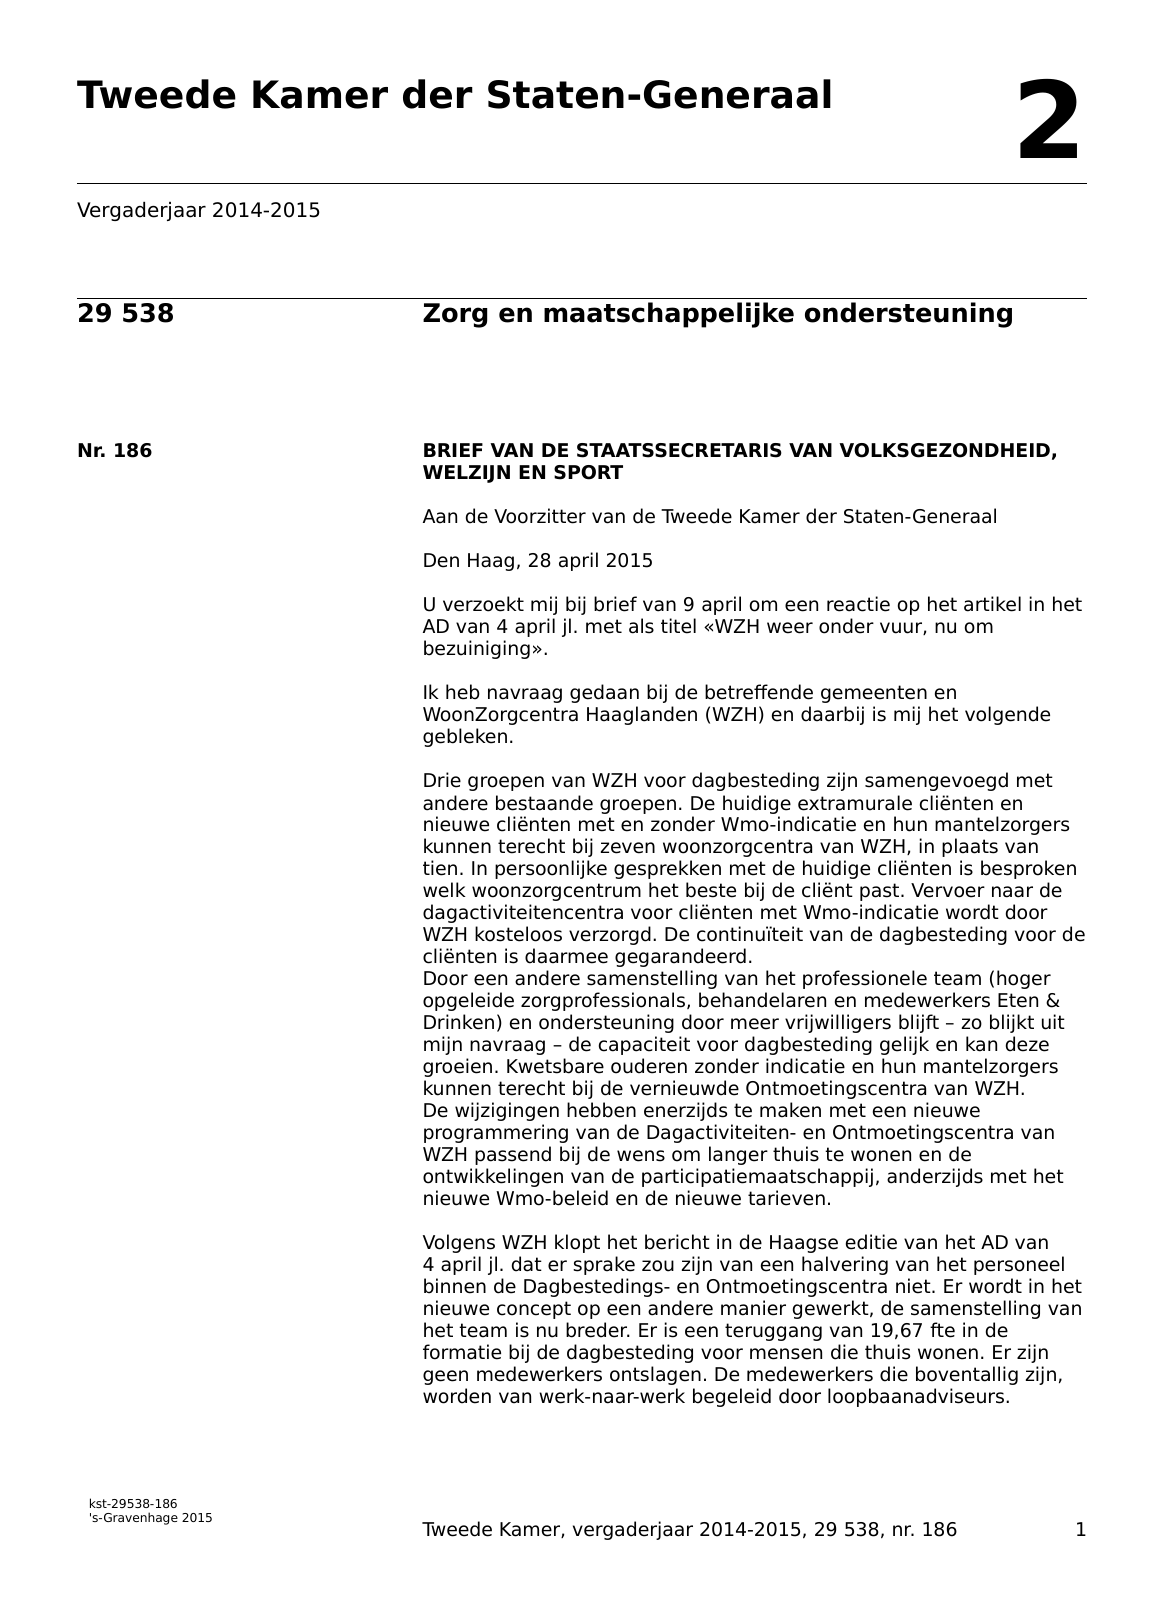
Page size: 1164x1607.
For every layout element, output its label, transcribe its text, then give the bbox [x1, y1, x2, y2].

text kst-29538-186 [88, 1497, 323, 1511]
table_header Tweede Kamer der Staten-Generaal [77, 59, 886, 183]
table_cell Vergaderjaar 2014-2015 [77, 184, 1087, 298]
text 's-Gravenhage 2015 [88, 1511, 323, 1525]
text Ik heb navraag gedaan bij de betreffende gemeenten en WoonZorgcentra Haaglanden (WZH) en daarbij is mij het volgende gebleken. [422, 682, 1087, 748]
subtitle 29 538 Zorg en maatschappelijke ondersteuning [77, 299, 1087, 329]
text Drie groepen van WZH voor dagbesteding zijn samengevoegd met andere bestaande groepen. De huidige extramurale cliënten en nieuwe cliënten met en zonder Wmo-indicatie en hun mantelzorgers kunnen terecht bij zeven woonzorgcentra van WZH, in plaats van tien. In persoonlijke gesprekken met de huidige cliënten is besproken welk woonzorgcentrum het beste bij de cliënt past. Vervoer naar de dagactiviteitencentra voor cliënten met Wmo-indicatie wordt door WZH kosteloos verzorgd. De continuïteit van de dagbesteding voor de cliënten is daarmee gegarandeerd. [422, 770, 1087, 968]
subtitle Nr. 186 BRIEF VAN DE STAATSSECRETARIS VAN VOLKSGEZONDHEID, WELZIJN EN SPORT [77, 440, 1087, 484]
text De wijzigingen hebben enerzijds te maken met een nieuwe programmering van de Dagactiviteiten- en Ontmoetingscentra van WZH passend bij de wens om langer thuis te wonen en de ontwikkelingen van de participatiemaatschappij, anderzijds met het nieuwe Wmo-beleid en de nieuwe tarieven. [422, 1100, 1087, 1210]
text Volgens WZH klopt het bericht in de Haagse editie van het AD van 4 april jl. dat er sprake zou zijn van een halvering van het personeel binnen de Dagbestedings- en Ontmoetingscentra niet. Er wordt in het nieuwe concept op een andere manier gewerkt, de samenstelling van het team is nu breder. Er is een teruggang van 19,67 fte in de formatie bij de dagbesteding voor mensen die thuis wonen. Er zijn geen medewerkers ontslagen. De medewerkers die boventallig zijn, worden van werk-naar-werk begeleid door loopbaanadviseurs. [422, 1232, 1087, 1408]
text Door een andere samenstelling van het professionele team (hoger opgeleide zorgprofessionals, behandelaren en medewerkers Eten & Drinken) en ondersteuning door meer vrijwilligers blijft – zo blijkt uit mijn navraag – de capaciteit voor dagbesteding gelijk en kan deze groeien. Kwetsbare ouderen zonder indicatie en hun mantelzorgers kunnen terecht bij de vernieuwde Ontmoetingscentra van WZH. [422, 968, 1087, 1100]
table_header 2 [886, 59, 1087, 183]
text Den Haag, 28 april 2015 [422, 550, 1087, 572]
text U verzoekt mij bij brief van 9 april om een reactie op het artikel in het AD van 4 april jl. met als titel «WZH weer onder vuur, nu om bezuiniging». [422, 594, 1087, 660]
text Aan de Voorzitter van de Tweede Kamer der Staten-Generaal [422, 506, 1087, 528]
